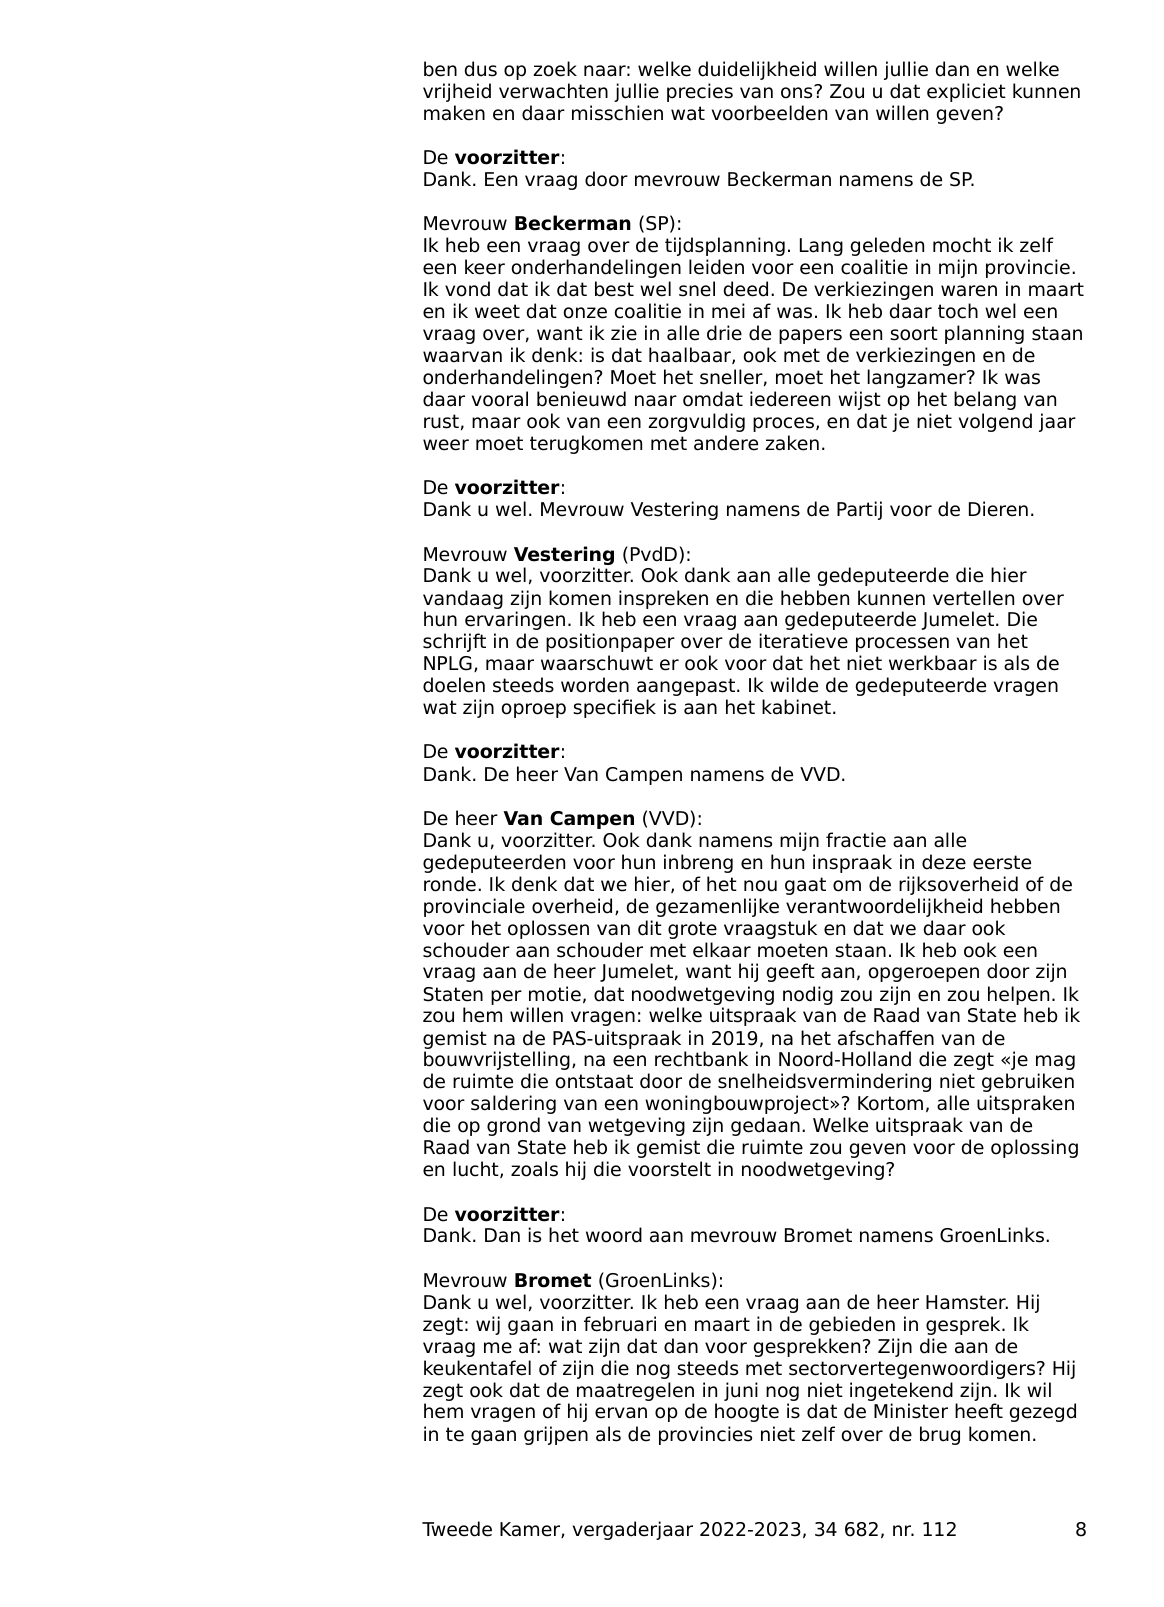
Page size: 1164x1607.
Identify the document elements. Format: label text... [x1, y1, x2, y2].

text Dank u wel, voorzitter. Ook dank aan alle gedeputeerde die hier vandaag zijn komen inspreken en die hebben kunnen vertellen over hun ervaringen. Ik heb een vraag aan gedeputeerde Jumelet. Die schrijft in de positionpaper over de iteratieve processen van het NPLG, maar waarschuwt er ook voor dat het niet werkbaar is als de doelen steeds worden aangepast. Ik wilde de gedeputeerde vragen wat zijn oproep specifiek is aan het kabinet. [422, 565, 1087, 719]
text Mevrouw Vestering (PvdD): [422, 543, 1087, 565]
text Dank u wel, voorzitter. Ik heb een vraag aan de heer Hamster. Hij zegt: wij gaan in februari en maart in de gebieden in gesprek. Ik vraag me af: wat zijn dat dan voor gesprekken? Zijn die aan de keukentafel of zijn die nog steeds met sectorvertegenwoordigers? Hij zegt ook dat de maatregelen in juni nog niet ingetekend zijn. Ik wil hem vragen of hij ervan op de hoogte is dat de Minister heeft gezegd in te gaan grijpen als de provincies niet zelf over de brug komen. [422, 1292, 1087, 1445]
text De voorzitter: [422, 477, 1087, 499]
text Dank. Dan is het woord aan mevrouw Bromet namens GroenLinks. [422, 1225, 1087, 1247]
text Dank u, voorzitter. Ook dank namens mijn fractie aan alle gedeputeerden voor hun inbreng en hun inspraak in deze eerste ronde. Ik denk dat we hier, of het nou gaat om de rijksoverheid of de provinciale overheid, de gezamenlijke verantwoordelijkheid hebben voor het oplossen van dit grote vraagstuk en dat we daar ook schouder aan schouder met elkaar moeten staan. Ik heb ook een vraag aan de heer Jumelet, want hij geeft aan, opgeroepen door zijn Staten per motie, dat noodwetgeving nodig zou zijn en zou helpen. Ik zou hem willen vragen: welke uitspraak van de Raad van State heb ik gemist na de PAS-uitspraak in 2019, na het afschaffen van de bouwvrijstelling, na een rechtbank in Noord-Holland die zegt «je mag de ruimte die ontstaat door de snelheidsvermindering niet gebruiken voor saldering van een woningbouwproject»? Kortom, alle uitspraken die op grond van wetgeving zijn gedaan. Welke uitspraak van de Raad van State heb ik gemist die ruimte zou geven voor de oplossing en lucht, zoals hij die voorstelt in noodwetgeving? [422, 829, 1087, 1181]
text Mevrouw Bromet (GroenLinks): [422, 1269, 1087, 1292]
text Mevrouw Beckerman (SP): [422, 213, 1087, 235]
text Dank. De heer Van Campen namens de VVD. [422, 763, 1087, 785]
text De voorzitter: [422, 147, 1087, 169]
text De voorzitter: [422, 741, 1087, 763]
text Dank u wel. Mevrouw Vestering namens de Partij voor de Dieren. [422, 499, 1087, 521]
text ben dus op zoek naar: welke duidelijkheid willen jullie dan en welke vrijheid verwachten jullie precies van ons? Zou u dat expliciet kunnen maken en daar misschien wat voorbeelden van willen geven? [422, 59, 1087, 125]
text Ik heb een vraag over de tijdsplanning. Lang geleden mocht ik zelf een keer onderhandelingen leiden voor een coalitie in mijn provincie. Ik vond dat ik dat best wel snel deed. De verkiezingen waren in maart en ik weet dat onze coalitie in mei af was. Ik heb daar toch wel een vraag over, want ik zie in alle drie de papers een soort planning staan waarvan ik denk: is dat haalbaar, ook met de verkiezingen en de onderhandelingen? Moet het sneller, moet het langzamer? Ik was daar vooral benieuwd naar omdat iedereen wijst op het belang van rust, maar ook van een zorgvuldig proces, en dat je niet volgend jaar weer moet terugkomen met andere zaken. [422, 235, 1087, 455]
text Dank. Een vraag door mevrouw Beckerman namens de SP. [422, 169, 1087, 191]
text De voorzitter: [422, 1203, 1087, 1225]
text De heer Van Campen (VVD): [422, 808, 1087, 829]
